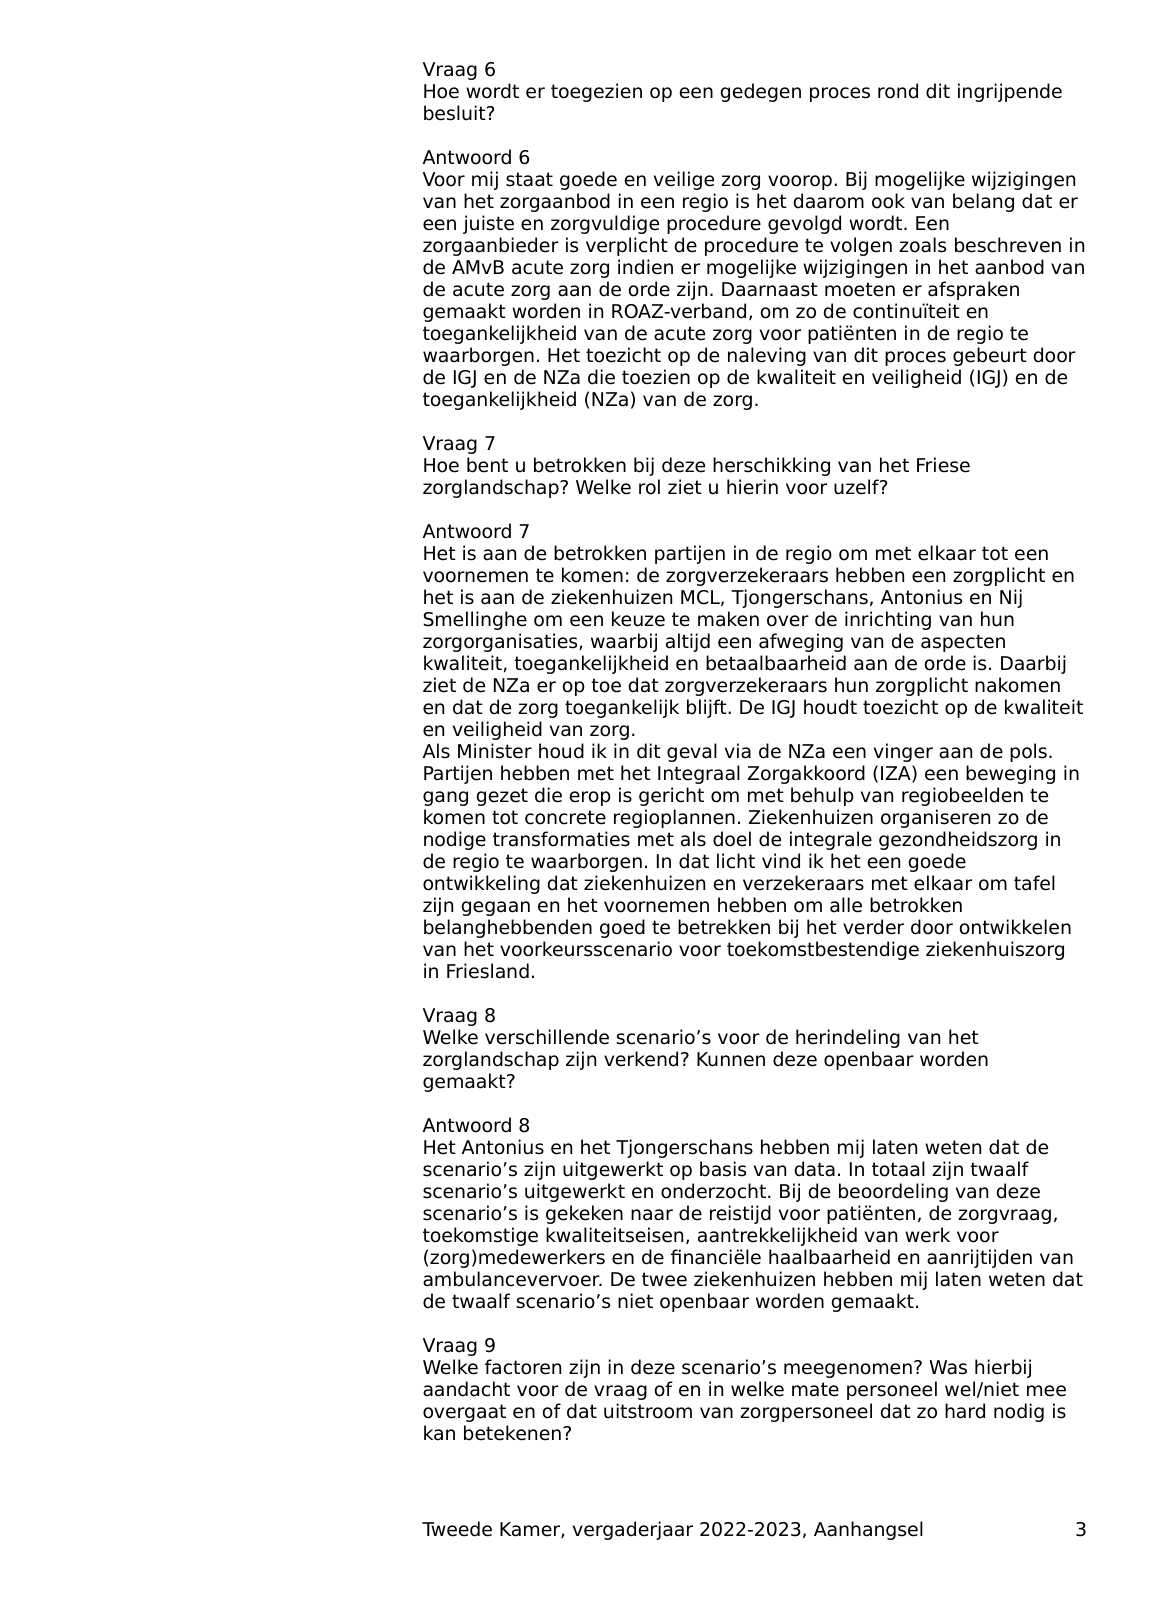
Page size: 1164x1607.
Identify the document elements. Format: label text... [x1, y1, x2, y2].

text Vraag 8 [422, 1005, 1087, 1027]
text Het Antonius en het Tjongerschans hebben mij laten weten dat de scenario’s zijn uitgewerkt op basis van data. In totaal zijn twaalf scenario’s uitgewerkt en onderzocht. Bij de beoordeling van deze scenario’s is gekeken naar de reistijd voor patiënten, de zorgvraag, toekomstige kwaliteitseisen, aantrekkelijkheid van werk voor (zorg)medewerkers en de financiële haalbaarheid en aanrijtijden van ambulancevervoer. De twee ziekenhuizen hebben mij laten weten dat de twaalf scenario’s niet openbaar worden gemaakt. [422, 1137, 1087, 1313]
text Welke verschillende scenario’s voor de herindeling van het zorglandschap zijn verkend? Kunnen deze openbaar worden gemaakt? [422, 1027, 1087, 1093]
text Hoe wordt er toegezien op een gedegen proces rond dit ingrijpende besluit? [422, 81, 1087, 125]
text Antwoord 6 [422, 147, 1087, 169]
text Vraag 9 [422, 1335, 1087, 1357]
text Vraag 7 [422, 433, 1087, 455]
text Antwoord 7 [422, 521, 1087, 543]
text Vraag 6 [422, 59, 1087, 81]
text Als Minister houd ik in dit geval via de NZa een vinger aan de pols. Partijen hebben met het Integraal Zorgakkoord (IZA) een beweging in gang gezet die erop is gericht om met behulp van regiobeelden te komen tot concrete regioplannen. Ziekenhuizen organiseren zo de nodige transformaties met als doel de integrale gezondheidszorg in de regio te waarborgen. In dat licht vind ik het een goede ontwikkeling dat ziekenhuizen en verzekeraars met elkaar om tafel zijn gegaan en het voornemen hebben om alle betrokken belanghebbenden goed te betrekken bij het verder door ontwikkelen van het voorkeursscenario voor toekomstbestendige ziekenhuiszorg in Friesland. [422, 741, 1087, 983]
text Antwoord 8 [422, 1115, 1087, 1137]
text Het is aan de betrokken partijen in de regio om met elkaar tot een voornemen te komen: de zorgverzekeraars hebben een zorgplicht en het is aan de ziekenhuizen MCL, Tjongerschans, Antonius en Nij Smellinghe om een keuze te maken over de inrichting van hun zorgorganisaties, waarbij altijd een afweging van de aspecten kwaliteit, toegankelijkheid en betaalbaarheid aan de orde is. Daarbij ziet de NZa er op toe dat zorgverzekeraars hun zorgplicht nakomen en dat de zorg toegankelijk blijft. De IGJ houdt toezicht op de kwaliteit en veiligheid van zorg. [422, 543, 1087, 741]
text Welke factoren zijn in deze scenario’s meegenomen? Was hierbij aandacht voor de vraag of en in welke mate personeel wel/niet mee overgaat en of dat uitstroom van zorgpersoneel dat zo hard nodig is kan betekenen? [422, 1357, 1087, 1445]
text Hoe bent u betrokken bij deze herschikking van het Friese zorglandschap? Welke rol ziet u hierin voor uzelf? [422, 455, 1087, 499]
text Voor mij staat goede en veilige zorg voorop. Bij mogelijke wijzigingen van het zorgaanbod in een regio is het daarom ook van belang dat er een juiste en zorgvuldige procedure gevolgd wordt. Een zorgaanbieder is verplicht de procedure te volgen zoals beschreven in de AMvB acute zorg indien er mogelijke wijzigingen in het aanbod van de acute zorg aan de orde zijn. Daarnaast moeten er afspraken gemaakt worden in ROAZ-verband, om zo de continuïteit en toegankelijkheid van de acute zorg voor patiënten in de regio te waarborgen. Het toezicht op de naleving van dit proces gebeurt door de IGJ en de NZa die toezien op de kwaliteit en veiligheid (IGJ) en de toegankelijkheid (NZa) van de zorg. [422, 169, 1087, 411]
